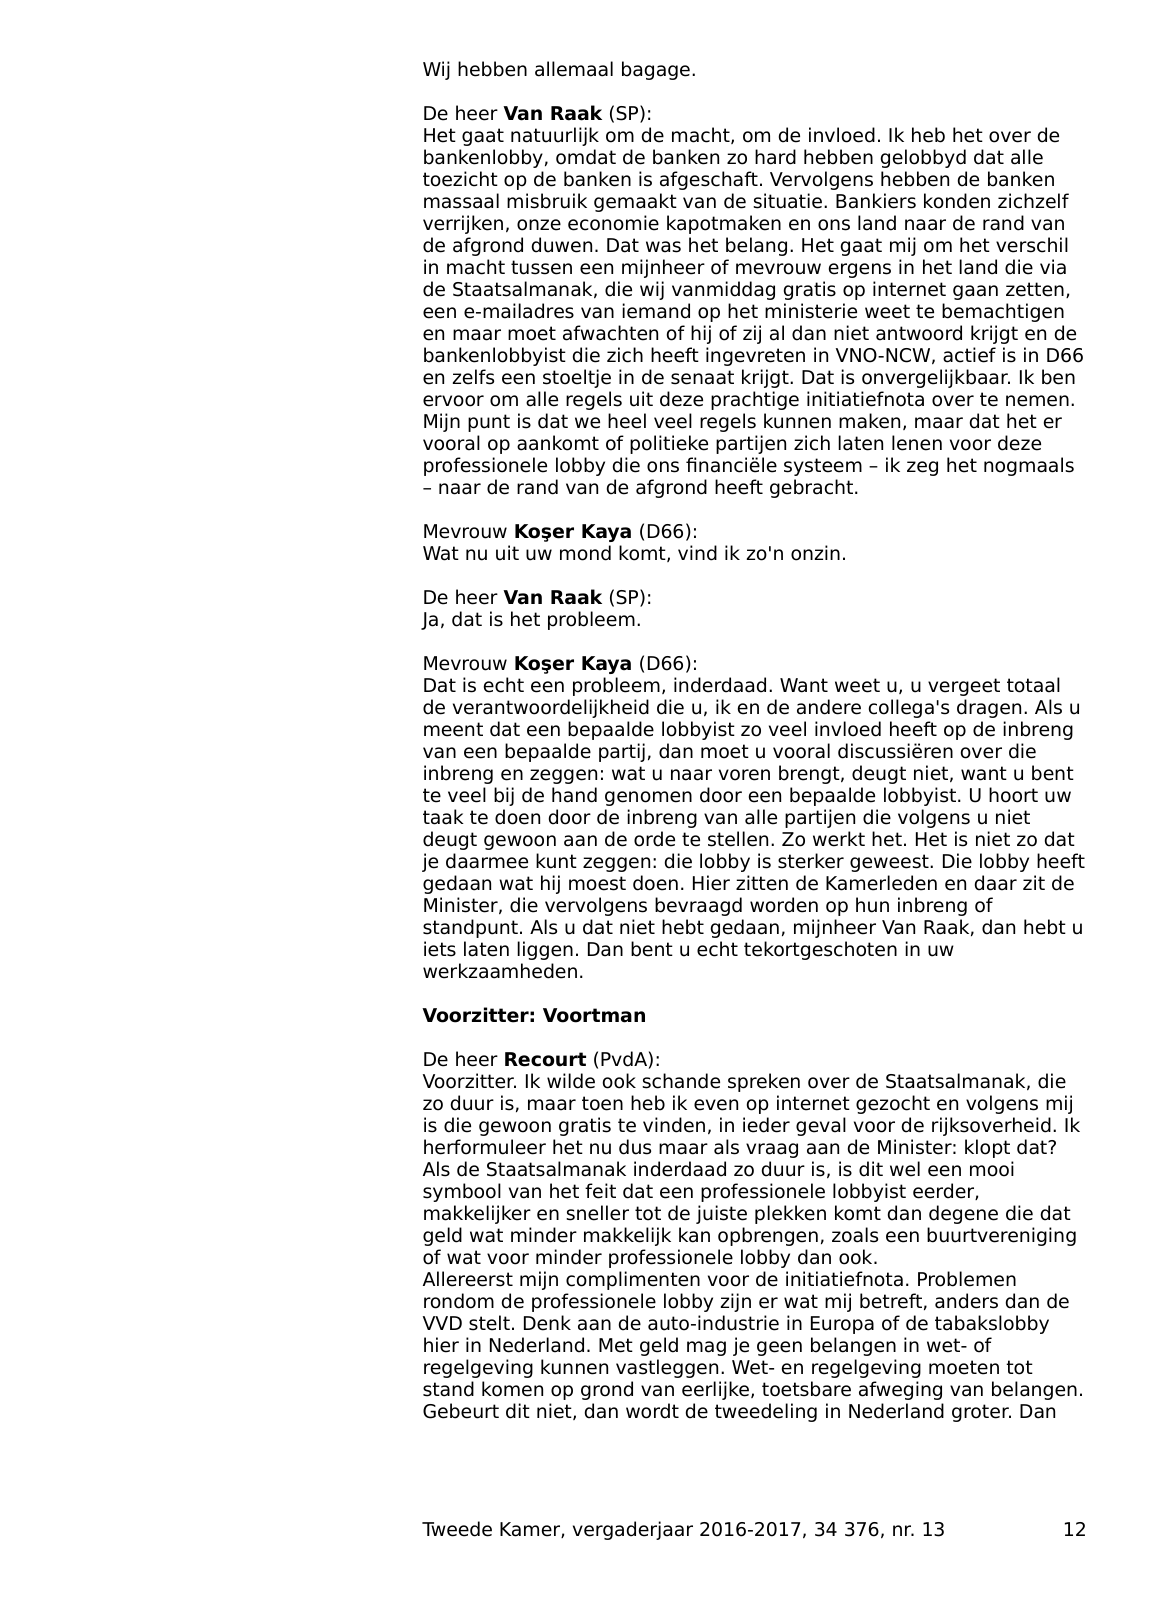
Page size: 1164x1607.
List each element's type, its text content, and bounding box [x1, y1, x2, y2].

text De heer Recourt (PvdA): [422, 1049, 1087, 1071]
subtitle Voorzitter: Voortman [422, 1005, 1087, 1027]
text Mevrouw Koşer Kaya (D66): [422, 653, 1087, 675]
text De heer Van Raak (SP): [422, 587, 1087, 609]
text Het gaat natuurlijk om de macht, om de invloed. Ik heb het over de bankenlobby, omdat de banken zo hard hebben gelobbyd dat alle toezicht op de banken is afgeschaft. Vervolgens hebben de banken massaal misbruik gemaakt van de situatie. Bankiers konden zichzelf verrijken, onze economie kapotmaken en ons land naar de rand van de afgrond duwen. Dat was het belang. Het gaat mij om het verschil in macht tussen een mijnheer of mevrouw ergens in het land die via de Staatsalmanak, die wij vanmiddag gratis op internet gaan zetten, een e-mailadres van iemand op het ministerie weet te bemachtigen en maar moet afwachten of hij of zij al dan niet antwoord krijgt en de bankenlobbyist die zich heeft ingevreten in VNO-NCW, actief is in D66 en zelfs een stoeltje in de senaat krijgt. Dat is onvergelijkbaar. Ik ben ervoor om alle regels uit deze prachtige initiatiefnota over te nemen. Mijn punt is dat we heel veel regels kunnen maken, maar dat het er vooral op aankomt of politieke partijen zich laten lenen voor deze professionele lobby die ons financiële systeem – ik zeg het nogmaals – naar de rand van de afgrond heeft gebracht. [422, 125, 1087, 499]
text Dat is echt een probleem, inderdaad. Want weet u, u vergeet totaal de verantwoordelijkheid die u, ik en de andere collega's dragen. Als u meent dat een bepaalde lobbyist zo veel invloed heeft op de inbreng van een bepaalde partij, dan moet u vooral discussiëren over die inbreng en zeggen: wat u naar voren brengt, deugt niet, want u bent te veel bij de hand genomen door een bepaalde lobbyist. U hoort uw taak te doen door de inbreng van alle partijen die volgens u niet deugt gewoon aan de orde te stellen. Zo werkt het. Het is niet zo dat je daarmee kunt zeggen: die lobby is sterker geweest. Die lobby heeft gedaan wat hij moest doen. Hier zitten de Kamerleden en daar zit de Minister, die vervolgens bevraagd worden op hun inbreng of standpunt. Als u dat niet hebt gedaan, mijnheer Van Raak, dan hebt u iets laten liggen. Dan bent u echt tekortgeschoten in uw werkzaamheden. [422, 675, 1087, 983]
text Allereerst mijn complimenten voor de initiatiefnota. Problemen rondom de professionele lobby zijn er wat mij betreft, anders dan de VVD stelt. Denk aan de auto-industrie in Europa of de tabakslobby hier in Nederland. Met geld mag je geen belangen in wet- of regelgeving kunnen vastleggen. Wet- en regelgeving moeten tot stand komen op grond van eerlijke, toetsbare afweging van belangen. Gebeurt dit niet, dan wordt de tweedeling in Nederland groter. Dan [422, 1269, 1087, 1423]
text Voorzitter. Ik wilde ook schande spreken over de Staatsalmanak, die zo duur is, maar toen heb ik even op internet gezocht en volgens mij is die gewoon gratis te vinden, in ieder geval voor de rijksoverheid. Ik herformuleer het nu dus maar als vraag aan de Minister: klopt dat? Als de Staatsalmanak inderdaad zo duur is, is dit wel een mooi symbool van het feit dat een professionele lobbyist eerder, makkelijker en sneller tot de juiste plekken komt dan degene die dat geld wat minder makkelijk kan opbrengen, zoals een buurtvereniging of wat voor minder professionele lobby dan ook. [422, 1071, 1087, 1269]
text Wij hebben allemaal bagage. [422, 59, 1087, 81]
text De heer Van Raak (SP): [422, 103, 1087, 125]
text Ja, dat is het probleem. [422, 609, 1087, 631]
text Wat nu uit uw mond komt, vind ik zo'n onzin. [422, 543, 1087, 565]
text Mevrouw Koşer Kaya (D66): [422, 521, 1087, 543]
